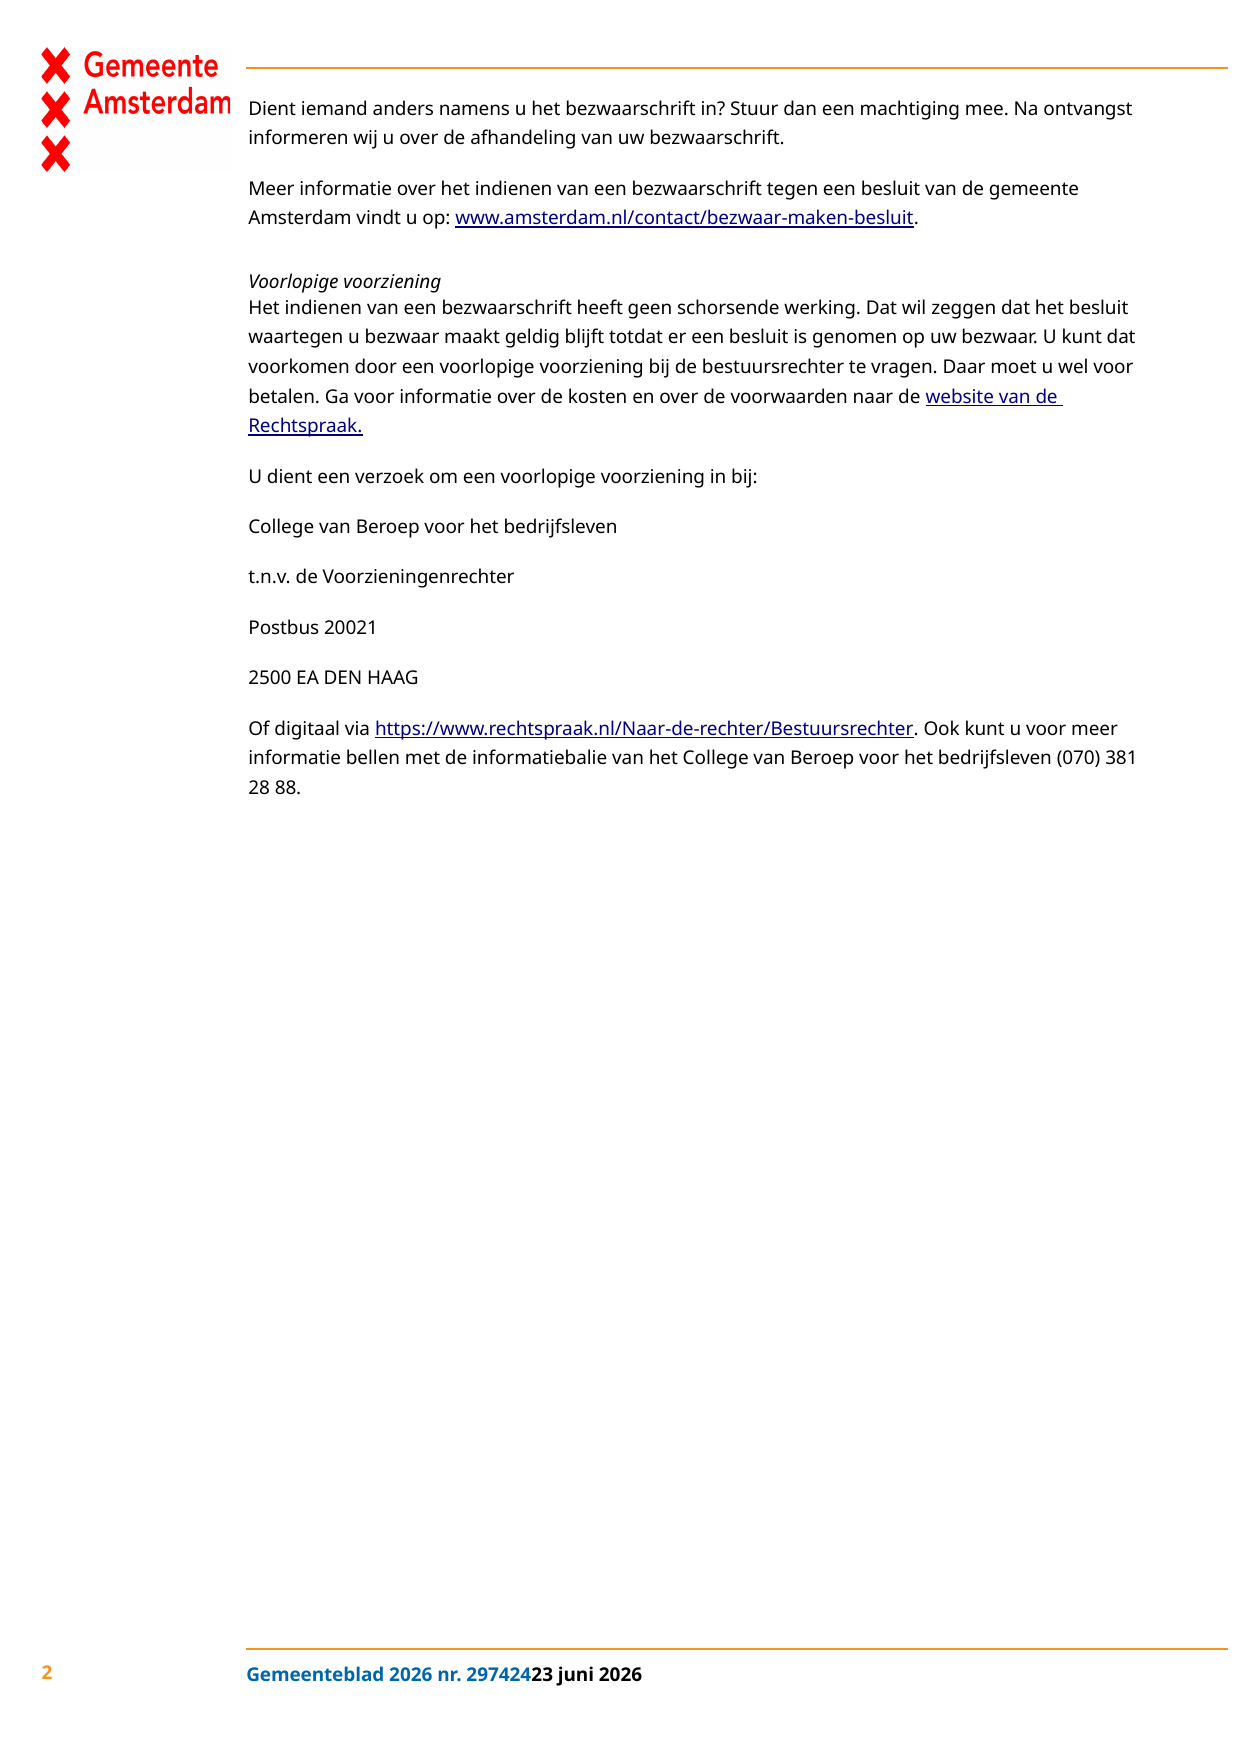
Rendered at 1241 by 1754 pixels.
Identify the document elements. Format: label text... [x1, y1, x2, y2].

text Dient iemand anders namens u het bezwaarschrift in? Stuur dan een machtiging mee. Na ontvangst informeren wij u over de afhandeling van uw bezwaarschrift. [248, 95, 1152, 150]
text College van Beroep voor het bedrijfsleven [248, 513, 1152, 539]
text U dient een verzoek om een voorlopige voorziening in bij: [248, 463, 1152, 488]
text Meer informatie over het indienen van een bezwaarschrift tegen een besluit van de gemeente Amsterdam vindt u op: www.amsterdam.nl/contact/bezwaar-maken-besluit. [248, 175, 1152, 230]
text Postbus 20021 [248, 614, 1152, 640]
text Het indienen van een bezwaarschrift heeft geen schorsende werking. Dat wil zeggen dat het besluit waartegen u bezwaar maakt geldig blijft totdat er een besluit is genomen op uw bezwaar. U kunt dat voorkomen door een voorlopige voorziening bij de bestuursrechter te vragen. Daar moet u wel voor betalen. Ga voor informatie over de kosten en over de voorwaarden naar de website van de Rechtspraak. [248, 294, 1152, 438]
text Of digitaal via https://www.rechtspraak.nl/Naar-de-rechter/Bestuursrechter. Ook kunt u voor meer informatie bellen met de informatiebalie van het College van Beroep voor het bedrijfsleven (070) 381 28 88. [248, 715, 1152, 800]
text t.n.v. de Voorzieningenrechter [248, 564, 1152, 589]
text 2500 EA DEN HAAG [248, 664, 1152, 690]
picture [41, 47, 231, 172]
text Voorlopige voorziening [248, 268, 1152, 294]
